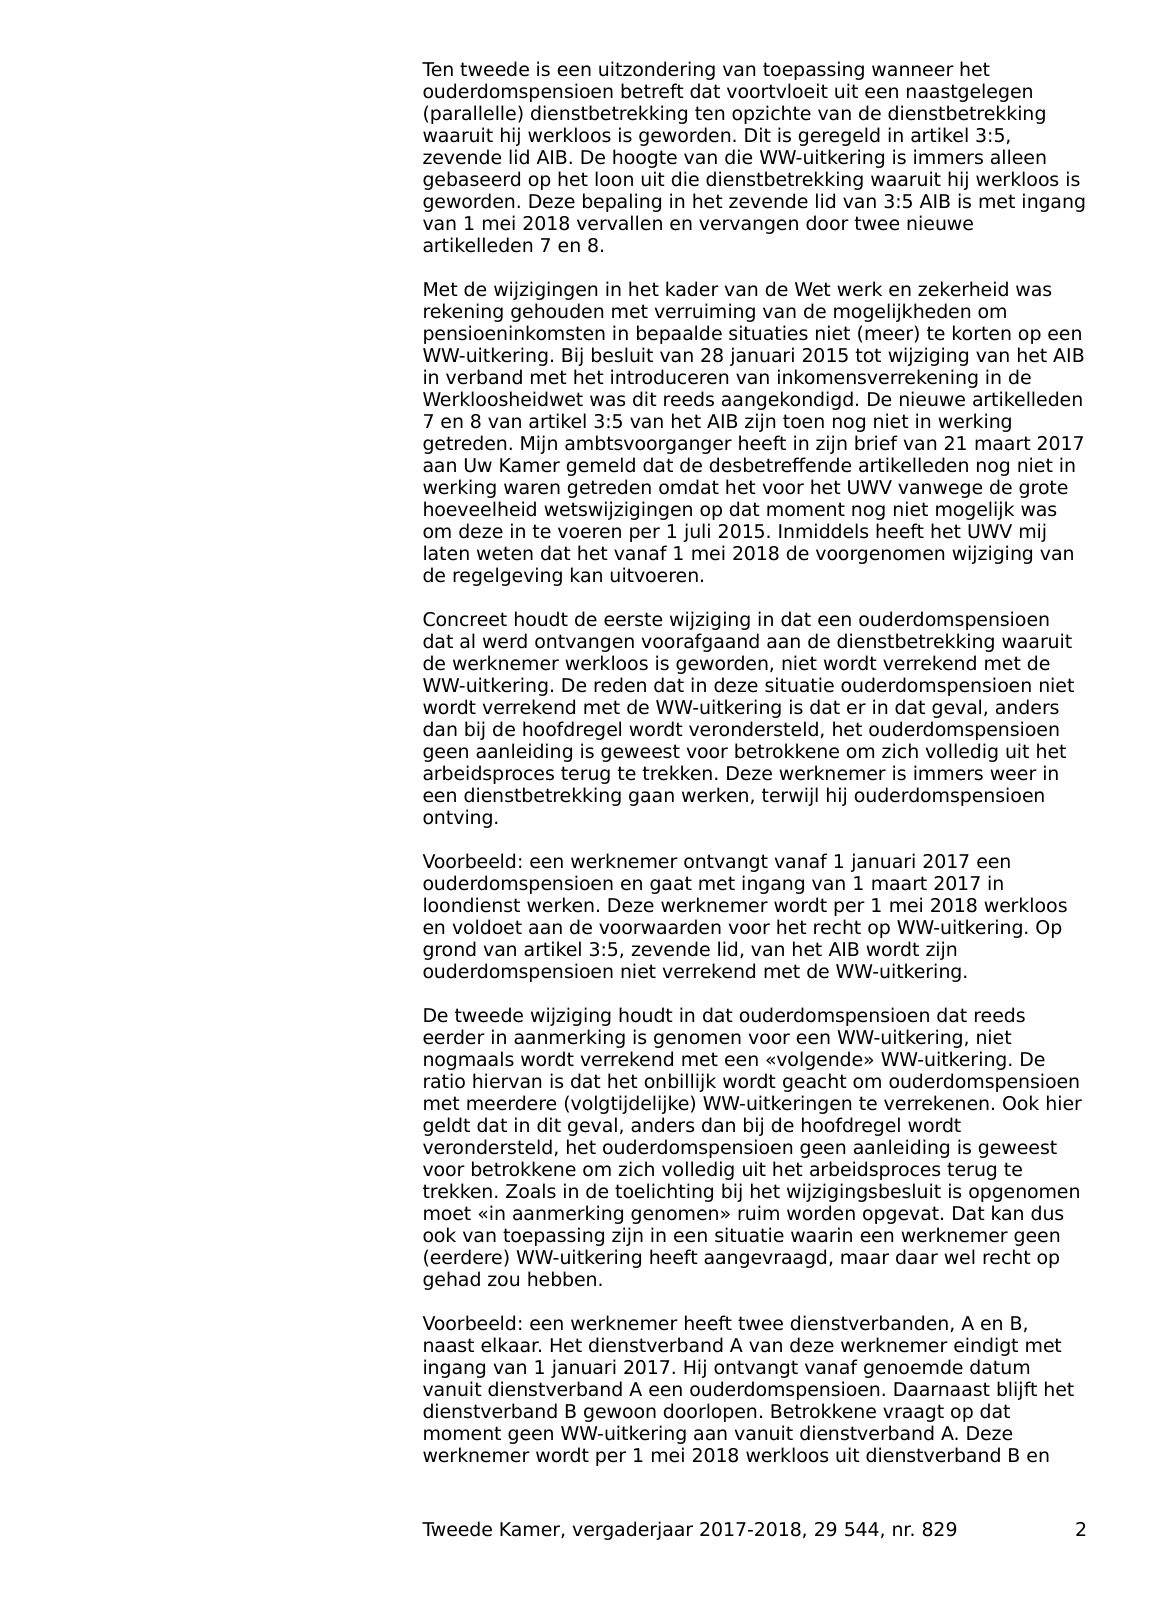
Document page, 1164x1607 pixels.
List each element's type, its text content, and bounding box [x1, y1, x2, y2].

text Concreet houdt de eerste wijziging in dat een ouderdomspensioen dat al werd ontvangen voorafgaand aan de dienstbetrekking waaruit de werknemer werkloos is geworden, niet wordt verrekend met de WW-uitkering. De reden dat in deze situatie ouderdomspensioen niet wordt verrekend met de WW-uitkering is dat er in dat geval, anders dan bij de hoofdregel wordt verondersteld, het ouderdomspensioen geen aanleiding is geweest voor betrokkene om zich volledig uit het arbeidsproces terug te trekken. Deze werknemer is immers weer in een dienstbetrekking gaan werken, terwijl hij ouderdomspensioen ontving. [422, 609, 1087, 829]
text Voorbeeld: een werknemer heeft twee dienstverbanden, A en B, naast elkaar. Het dienstverband A van deze werknemer eindigt met ingang van 1 januari 2017. Hij ontvangt vanaf genoemde datum vanuit dienstverband A een ouderdomspensioen. Daarnaast blijft het dienstverband B gewoon doorlopen. Betrokkene vraagt op dat moment geen WW-uitkering aan vanuit dienstverband A. Deze werknemer wordt per 1 mei 2018 werkloos uit dienstverband B en [422, 1313, 1087, 1467]
text Ten tweede is een uitzondering van toepassing wanneer het ouderdomspensioen betreft dat voortvloeit uit een naastgelegen (parallelle) dienstbetrekking ten opzichte van de dienstbetrekking waaruit hij werkloos is geworden. Dit is geregeld in artikel 3:5, zevende lid AIB. De hoogte van die WW-uitkering is immers alleen gebaseerd op het loon uit die dienstbetrekking waaruit hij werkloos is geworden. Deze bepaling in het zevende lid van 3:5 AIB is met ingang van 1 mei 2018 vervallen en vervangen door twee nieuwe artikelleden 7 en 8. [422, 59, 1087, 257]
text Met de wijzigingen in het kader van de Wet werk en zekerheid was rekening gehouden met verruiming van de mogelijkheden om pensioeninkomsten in bepaalde situaties niet (meer) te korten op een WW-uitkering. Bij besluit van 28 januari 2015 tot wijziging van het AIB in verband met het introduceren van inkomensverrekening in de Werkloosheidwet was dit reeds aangekondigd. De nieuwe artikelleden 7 en 8 van artikel 3:5 van het AIB zijn toen nog niet in werking getreden. Mijn ambtsvoorganger heeft in zijn brief van 21 maart 2017 aan Uw Kamer gemeld dat de desbetreffende artikelleden nog niet in werking waren getreden omdat het voor het UWV vanwege de grote hoeveelheid wetswijzigingen op dat moment nog niet mogelijk was om deze in te voeren per 1 juli 2015. Inmiddels heeft het UWV mij laten weten dat het vanaf 1 mei 2018 de voorgenomen wijziging van de regelgeving kan uitvoeren. [422, 279, 1087, 587]
text De tweede wijziging houdt in dat ouderdomspensioen dat reeds eerder in aanmerking is genomen voor een WW-uitkering, niet nogmaals wordt verrekend met een «volgende» WW-uitkering. De ratio hiervan is dat het onbillijk wordt geacht om ouderdomspensioen met meerdere (volgtijdelijke) WW-uitkeringen te verrekenen. Ook hier geldt dat in dit geval, anders dan bij de hoofdregel wordt verondersteld, het ouderdomspensioen geen aanleiding is geweest voor betrokkene om zich volledig uit het arbeidsproces terug te trekken. Zoals in de toelichting bij het wijzigingsbesluit is opgenomen moet «in aanmerking genomen» ruim worden opgevat. Dat kan dus ook van toepassing zijn in een situatie waarin een werknemer geen (eerdere) WW-uitkering heeft aangevraagd, maar daar wel recht op gehad zou hebben. [422, 1005, 1087, 1291]
text Voorbeeld: een werknemer ontvangt vanaf 1 januari 2017 een ouderdomspensioen en gaat met ingang van 1 maart 2017 in loondienst werken. Deze werknemer wordt per 1 mei 2018 werkloos en voldoet aan de voorwaarden voor het recht op WW-uitkering. Op grond van artikel 3:5, zevende lid, van het AIB wordt zijn ouderdomspensioen niet verrekend met de WW-uitkering. [422, 851, 1087, 983]
